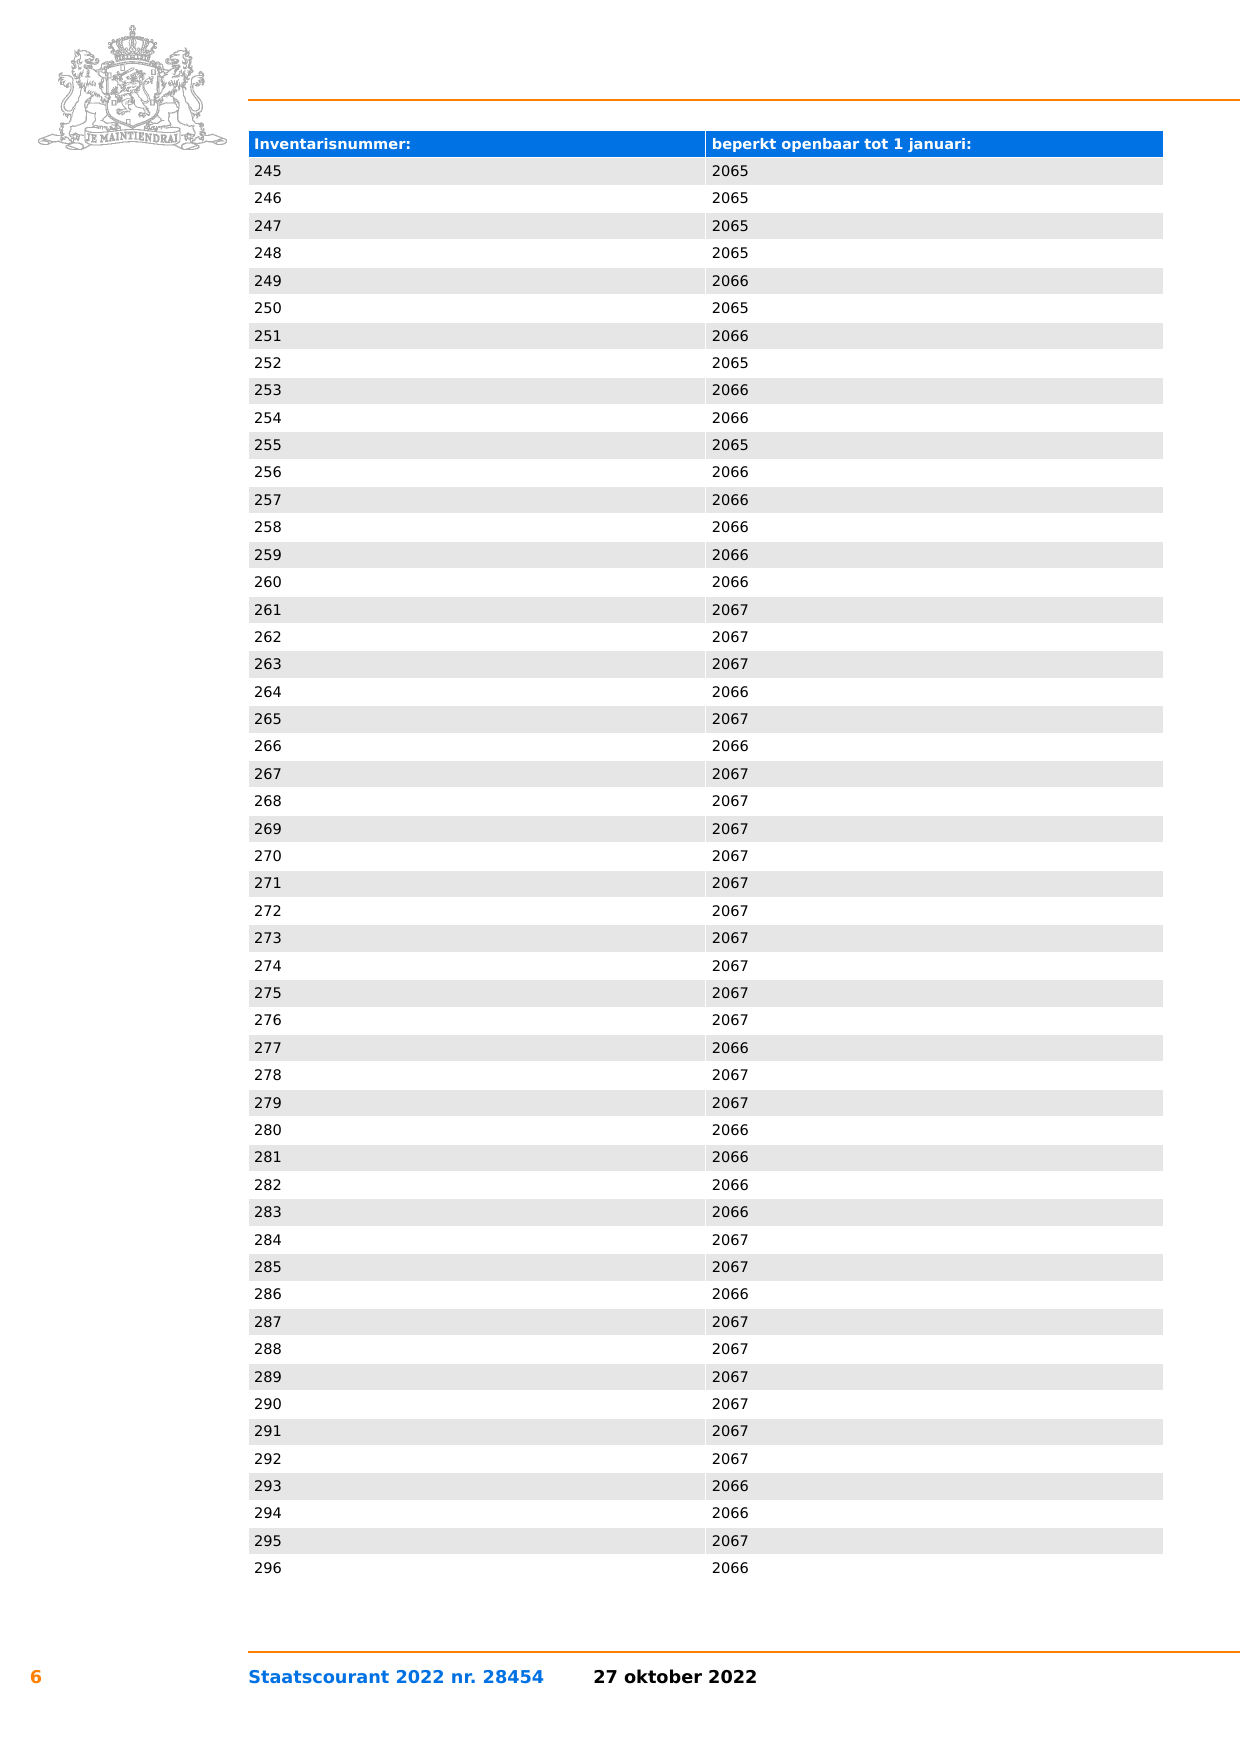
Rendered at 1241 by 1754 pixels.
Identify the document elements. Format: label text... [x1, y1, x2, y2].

table_cell 293 [249, 1473, 705, 1500]
table_cell 246 [249, 186, 705, 212]
table_cell 2066 [706, 1145, 1163, 1171]
table_cell 251 [249, 323, 705, 349]
table_cell 278 [249, 1063, 705, 1089]
table_cell 2066 [706, 460, 1163, 486]
table_cell 262 [249, 624, 705, 650]
table_cell 280 [249, 1117, 705, 1143]
table_cell 253 [249, 378, 705, 404]
table_cell 2067 [706, 953, 1163, 979]
table_cell 288 [249, 1336, 705, 1363]
table_cell 2067 [706, 1364, 1163, 1390]
table_cell 2065 [706, 295, 1163, 322]
table_cell 267 [249, 761, 705, 787]
table_cell 272 [249, 898, 705, 924]
table_cell 277 [249, 1035, 705, 1061]
table_cell 270 [249, 843, 705, 869]
table_cell 279 [249, 1090, 705, 1116]
table_cell 2067 [706, 1254, 1163, 1281]
table_cell 271 [249, 871, 705, 897]
table_cell 2066 [706, 1199, 1163, 1226]
table_header Inventarisnummer: [249, 131, 705, 157]
table_cell 2067 [706, 980, 1163, 1007]
table_cell 287 [249, 1309, 705, 1335]
table_cell 2065 [706, 241, 1163, 267]
table_cell 250 [249, 295, 705, 322]
table_cell 2066 [706, 542, 1163, 568]
table_cell 284 [249, 1227, 705, 1253]
table_cell 266 [249, 734, 705, 760]
table_cell 2066 [706, 515, 1163, 541]
table_cell 2066 [706, 1172, 1163, 1198]
table_cell 2067 [706, 651, 1163, 678]
table_cell 2066 [706, 378, 1163, 404]
table_cell 256 [249, 460, 705, 486]
table_cell 2066 [706, 569, 1163, 596]
picture [38, 25, 227, 150]
table_cell 2067 [706, 789, 1163, 815]
table_cell 2067 [706, 1063, 1163, 1089]
table_cell 2067 [706, 1528, 1163, 1554]
table_cell 2065 [706, 213, 1163, 239]
table_cell 268 [249, 789, 705, 815]
table_cell 2067 [706, 706, 1163, 733]
table_cell 2067 [706, 1090, 1163, 1116]
table_cell 2067 [706, 1309, 1163, 1335]
table_cell 2065 [706, 350, 1163, 376]
table_cell 2067 [706, 1227, 1163, 1253]
table_cell 282 [249, 1172, 705, 1198]
table_cell 247 [249, 213, 705, 239]
table_cell 2066 [706, 323, 1163, 349]
table_cell 2066 [706, 268, 1163, 294]
table_cell 285 [249, 1254, 705, 1281]
table_cell 263 [249, 651, 705, 678]
table_cell 290 [249, 1391, 705, 1417]
table_cell 2067 [706, 843, 1163, 869]
table_cell 2066 [706, 1556, 1163, 1582]
table_cell 2066 [706, 405, 1163, 431]
table_cell 2065 [706, 432, 1163, 459]
table_cell 274 [249, 953, 705, 979]
table_header beperkt openbaar tot 1 januari: [706, 131, 1163, 157]
table_cell 260 [249, 569, 705, 596]
table_cell 2067 [706, 624, 1163, 650]
table_cell 2067 [706, 761, 1163, 787]
table_cell 245 [249, 158, 705, 185]
table_cell 2066 [706, 734, 1163, 760]
table_cell 2065 [706, 158, 1163, 185]
table_cell 2066 [706, 1282, 1163, 1308]
table_cell 254 [249, 405, 705, 431]
table_cell 2067 [706, 816, 1163, 842]
table_cell 2066 [706, 1035, 1163, 1061]
table_cell 289 [249, 1364, 705, 1390]
table_cell 291 [249, 1419, 705, 1445]
table_cell 255 [249, 432, 705, 459]
table_cell 2065 [706, 186, 1163, 212]
table_cell 2066 [706, 1473, 1163, 1500]
table_cell 2067 [706, 1008, 1163, 1034]
table_cell 295 [249, 1528, 705, 1554]
table_cell 2067 [706, 925, 1163, 952]
table_cell 248 [249, 241, 705, 267]
table_cell 296 [249, 1556, 705, 1582]
table_cell 2067 [706, 1419, 1163, 1445]
table_cell 2066 [706, 1117, 1163, 1143]
table_cell 276 [249, 1008, 705, 1034]
table_cell 2067 [706, 1336, 1163, 1363]
table_cell 2067 [706, 871, 1163, 897]
table_cell 283 [249, 1199, 705, 1226]
table_cell 269 [249, 816, 705, 842]
table_cell 292 [249, 1446, 705, 1472]
table_cell 275 [249, 980, 705, 1007]
table_cell 294 [249, 1501, 705, 1527]
table_cell 281 [249, 1145, 705, 1171]
table_cell 257 [249, 487, 705, 513]
table_cell 259 [249, 542, 705, 568]
table_cell 258 [249, 515, 705, 541]
table_cell 2067 [706, 1446, 1163, 1472]
table_cell 273 [249, 925, 705, 952]
table_cell 249 [249, 268, 705, 294]
table_cell 252 [249, 350, 705, 376]
table_cell 261 [249, 597, 705, 623]
table_cell 2066 [706, 487, 1163, 513]
table_cell 2067 [706, 1391, 1163, 1417]
table_cell 264 [249, 679, 705, 705]
table_cell 2066 [706, 1501, 1163, 1527]
table_cell 265 [249, 706, 705, 733]
table_cell 286 [249, 1282, 705, 1308]
table_cell 2067 [706, 898, 1163, 924]
table_cell 2066 [706, 679, 1163, 705]
table_cell 2067 [706, 597, 1163, 623]
